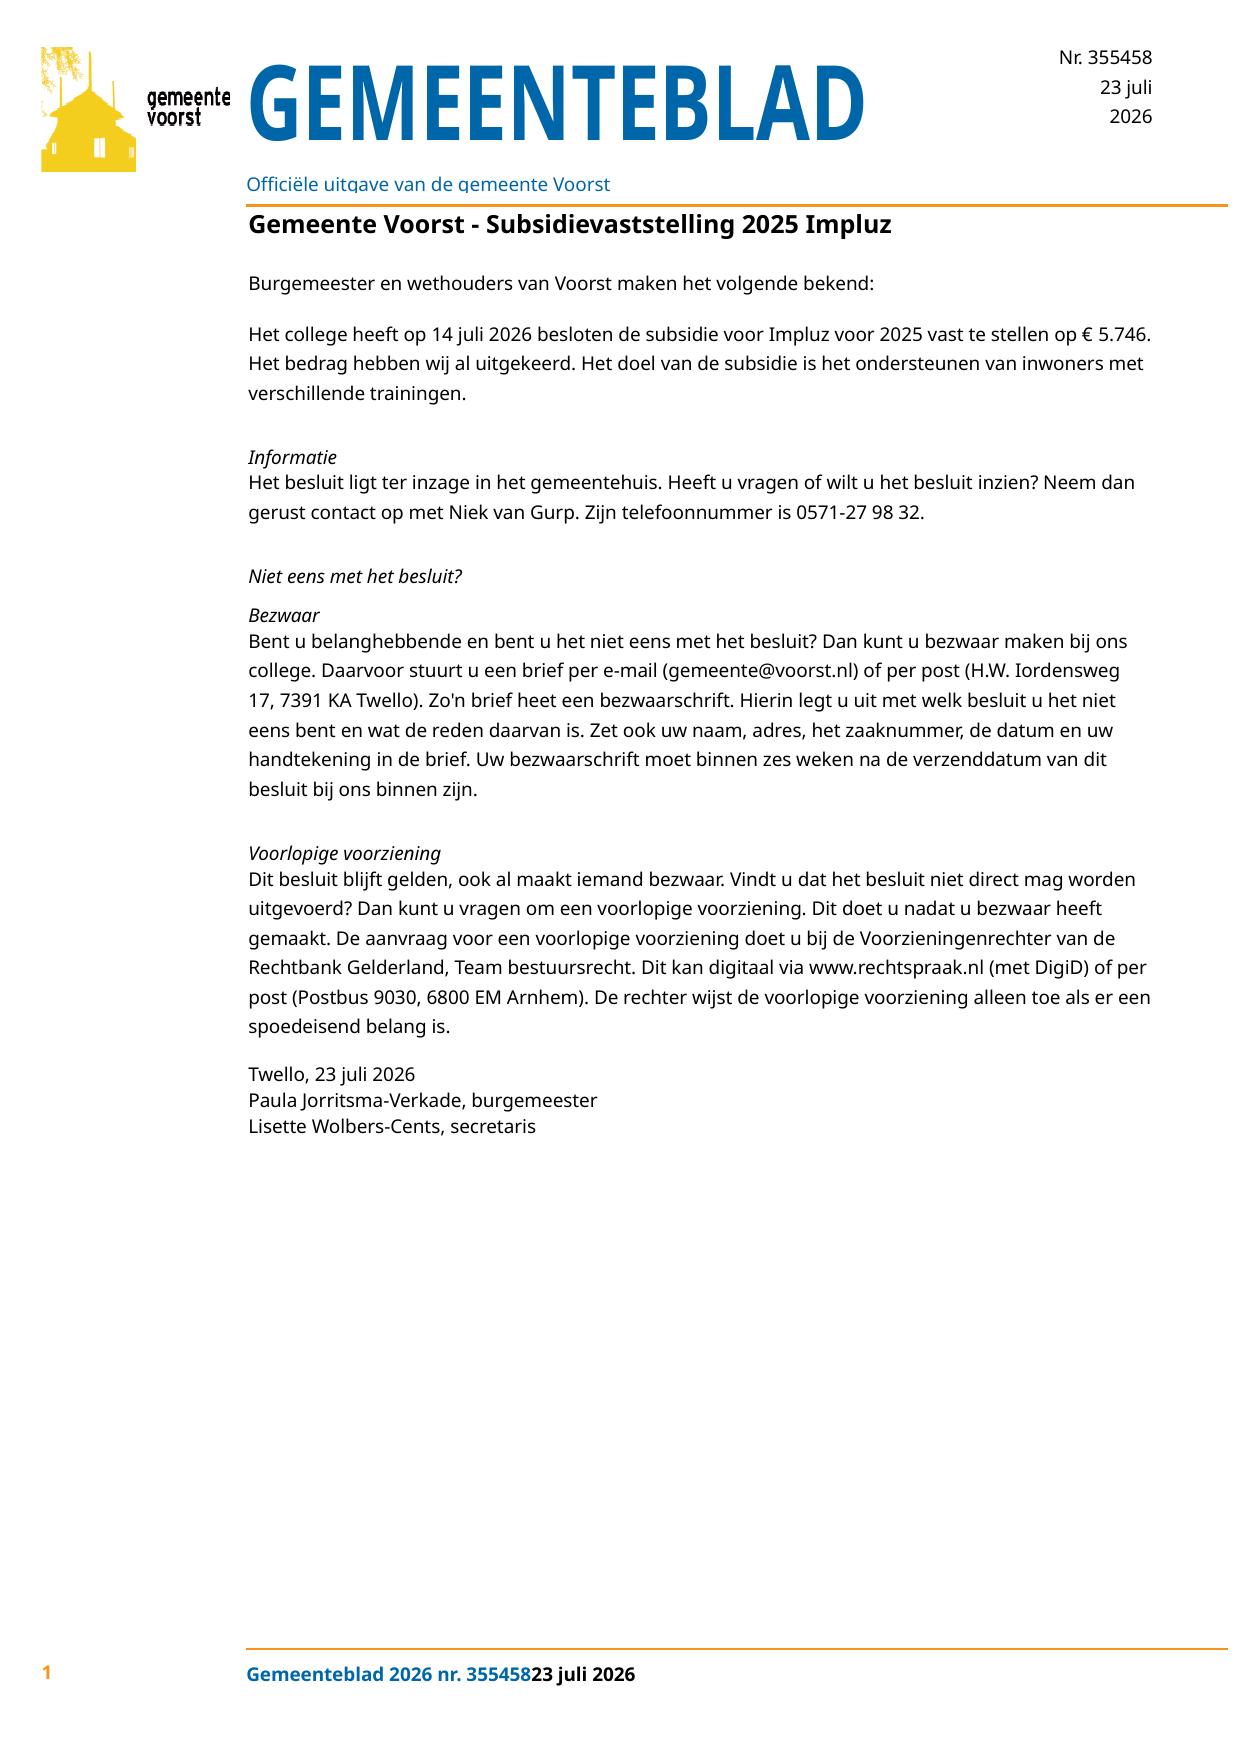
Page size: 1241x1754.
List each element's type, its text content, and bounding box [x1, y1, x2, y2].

text Het college heeft op 14 juli 2026 besloten de subsidie voor Impluz voor 2025 vast te stellen op € 5.746. Het bedrag hebben wij al uitgekeerd. Het doel van de subsidie is het ondersteunen van inwoners met verschillende trainingen. [248, 321, 1152, 406]
text Dit besluit blijft gelden, ook al maakt iemand bezwaar. Vindt u dat het besluit niet direct mag worden uitgevoerd? Dan kunt u vragen om een voorlopige voorziening. Dit doet u nadat u bezwaar heeft gemaakt. De aanvraag voor een voorlopige voorziening doet u bij de Voorzieningenrechter van de Rechtbank Gelderland, Team bestuursrecht. Dit kan digitaal via www.rechtspraak.nl (met DigiD) of per post (Postbus 9030, 6800 EM Arnhem). De rechter wijst de voorlopige voorziening alleen toe als er een spoedeisend belang is. [248, 866, 1152, 1039]
text Gemeente Voorst - Subsidievaststelling 2025 Impluz [248, 207, 1152, 241]
text Bent u belanghebbende en bent u het niet eens met het besluit? Dan kunt u bezwaar maken bij ons college. Daarvoor stuurt u een brief per e-mail (gemeente@voorst.nl) of per post (H.W. Iordensweg 17, 7391 KA Twello). Zo'n brief heet een bezwaarschrift. Hierin legt u uit met welk besluit u het niet eens bent en wat de reden daarvan is. Zet ook uw naam, adres, het zaaknummer, de datum en uw handtekening in de brief. Uw bezwaarschrift moet binnen zes weken na de verzenddatum van dit besluit bij ons binnen zijn. [248, 628, 1152, 802]
text Informatie [248, 444, 1152, 469]
text Niet eens met het besluit? [248, 563, 1152, 589]
text Voorlopige voorziening [248, 840, 1152, 866]
text Twello, 23 juli 2026 [248, 1061, 1152, 1087]
text Burgemeester en wethouders van Voorst maken het volgende bekend: [248, 270, 1152, 296]
text Paula Jorritsma-Verkade, burgemeester [248, 1087, 1152, 1113]
text Bezwaar [248, 602, 1152, 628]
text Het besluit ligt ter inzage in het gemeentehuis. Heeft u vragen of wilt u het besluit inzien? Neem dan gerust contact op met Niek van Gurp. Zijn telefoonnummer is 0571-27 98 32. [248, 469, 1152, 525]
picture [41, 47, 231, 172]
text Lisette Wolbers-Cents, secretaris [248, 1113, 1152, 1139]
